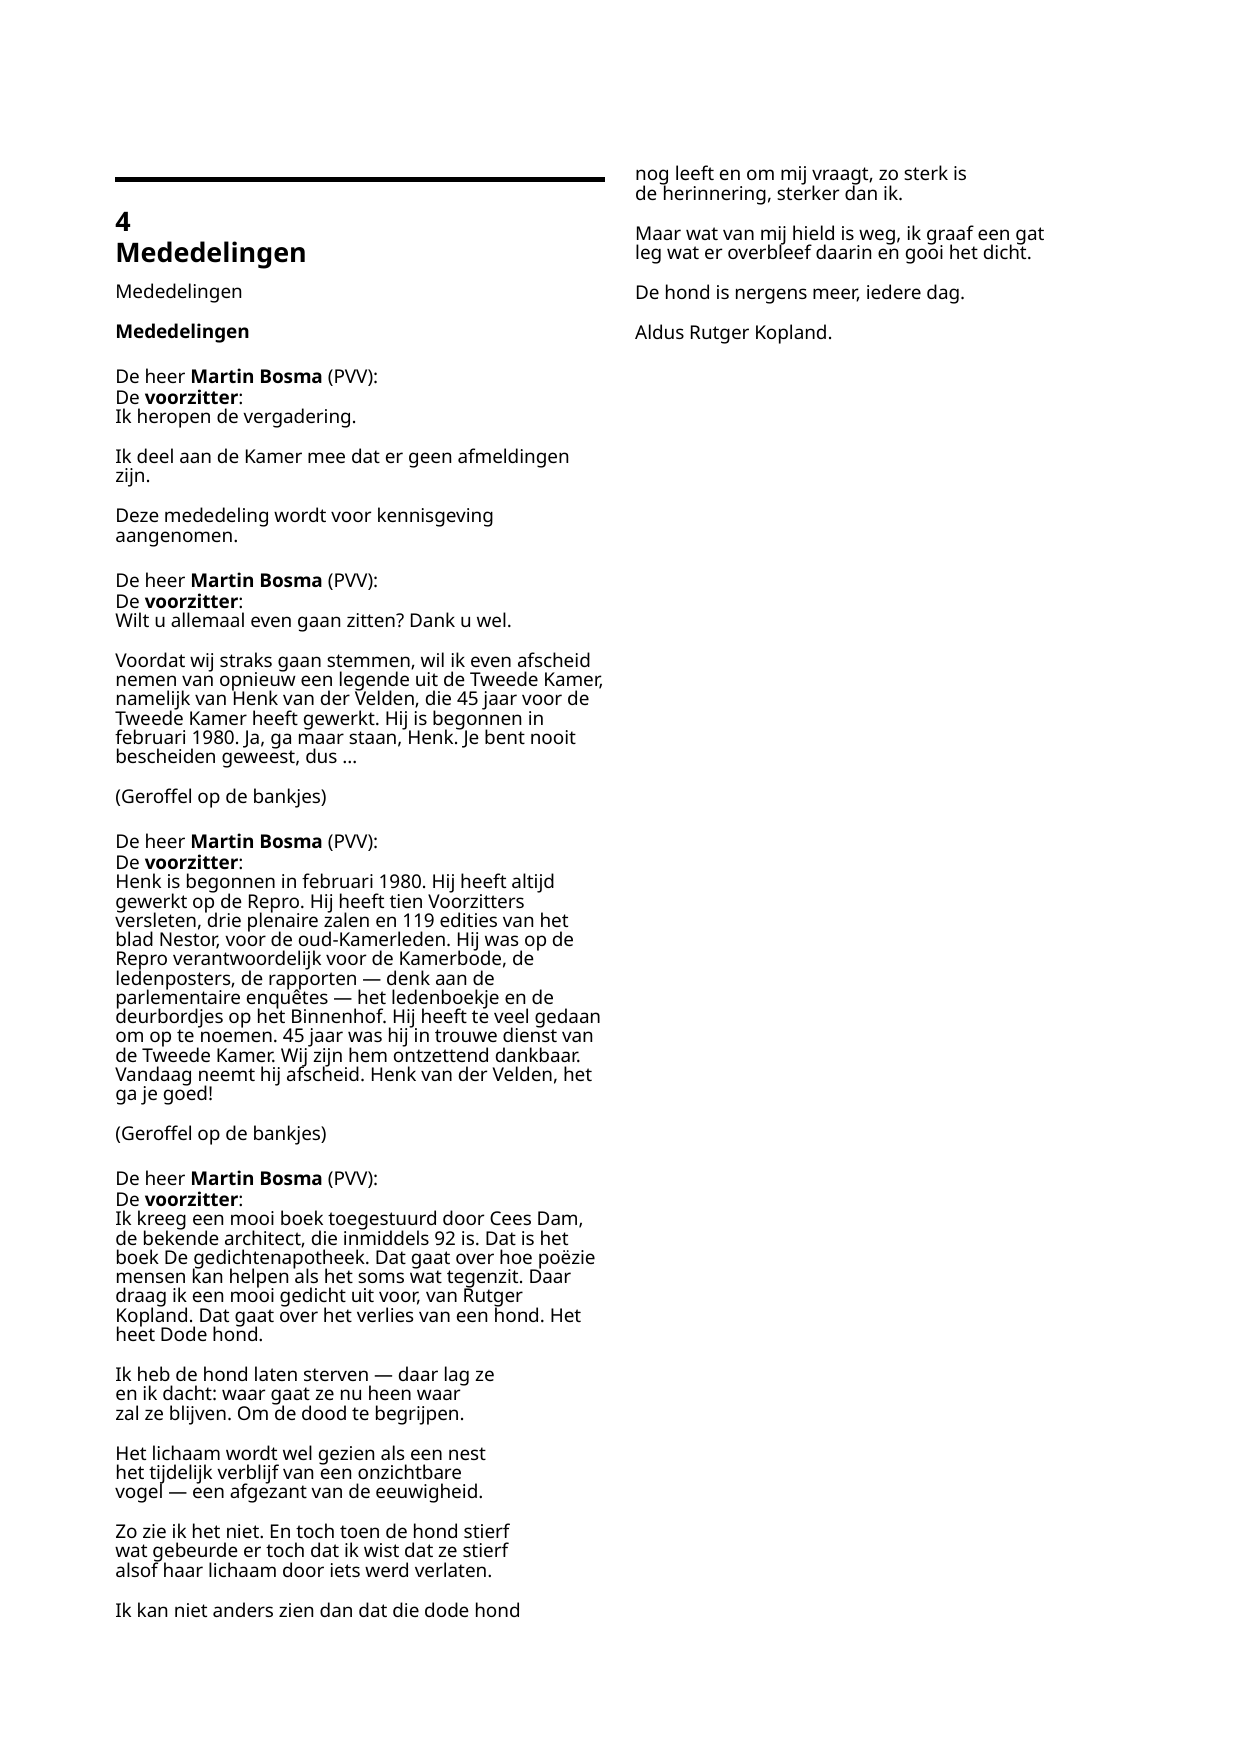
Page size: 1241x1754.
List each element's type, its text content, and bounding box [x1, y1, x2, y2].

text Ik heropen de vergadering. [115, 408, 605, 427]
text 4 [115, 203, 605, 239]
text Het lichaam wordt wel gezien als een nest [115, 1444, 605, 1464]
text Ik heb de hond laten sterven — daar lag ze [115, 1366, 605, 1385]
text Henk is begonnen in februari 1980. Hij heeft altijd gewerkt op de Repro. Hij heeft tien Voorzitters versleten, drie plenaire zalen en 119 edities van het blad Nestor, voor de oud-Kamerleden. Hij was op de Repro verantwoordelijk voor de Kamerbode, de ledenposters, de rapporten — denk aan de parlementaire enquêtes — het ledenboekje en de deurbordjes op het Binnenhof. Hij heeft te veel gedaan om op te noemen. 45 jaar was hij in trouwe dienst van de Tweede Kamer. Wij zijn hem ontzettend dankbaar. Vandaag neemt hij afscheid. Henk van der Velden, het ga je goed! [115, 873, 605, 1104]
text Mededelingen [115, 323, 605, 342]
text nog leeft en om mij vraagt, zo sterk is [635, 165, 1125, 184]
text De voorzitter: [115, 389, 605, 408]
text Ik deel aan de Kamer mee dat er geen afmeldingen zijn. [115, 448, 605, 487]
text alsof haar lichaam door iets werd verlaten. [115, 1562, 605, 1581]
text Maar wat van mij hield is weg, ik graaf een gat [635, 224, 1125, 244]
text De voorzitter: [115, 593, 605, 612]
text Aldus Rutger Kopland. [635, 324, 1125, 343]
text leg wat er overbleef daarin en gooi het dicht. [635, 244, 1125, 263]
text (Geroffel op de bankjes) [115, 1125, 605, 1144]
text Voordat wij straks gaan stemmen, wil ik even afscheid nemen van opnieuw een legende uit de Tweede Kamer, namelijk van Henk van der Velden, die 45 jaar voor de Tweede Kamer heeft gewerkt. Hij is begonnen in februari 1980. Ja, ga maar staan, Henk. Je bent nooit bescheiden geweest, dus … [115, 652, 605, 767]
text wat gebeurde er toch dat ik wist dat ze stierf [115, 1542, 605, 1562]
text De voorzitter: [115, 1191, 605, 1210]
text Mededelingen [115, 283, 605, 302]
text vogel — een afgezant van de eeuwigheid. [115, 1483, 605, 1502]
text De hond is nergens meer, iedere dag. [635, 284, 1125, 303]
text De heer Martin Bosma (PVV): [115, 1165, 605, 1191]
text het tijdelijk verblijf van een onzichtbare [115, 1464, 605, 1483]
text (Geroffel op de bankjes) [115, 788, 605, 807]
text de herinnering, sterker dan ik. [635, 184, 1125, 204]
text Wilt u allemaal even gaan zitten? Dank u wel. [115, 612, 605, 631]
text De heer Martin Bosma (PVV): [115, 363, 605, 389]
text Zo zie ik het niet. En toch toen de hond stierf [115, 1523, 605, 1542]
text Ik kreeg een mooi boek toegestuurd door Cees Dam, de bekende architect, die inmiddels 92 is. Dat is het boek De gedichtenapotheek. Dat gaat over hoe poëzie mensen kan helpen als het soms wat tegenzit. Daar draag ik een mooi gedicht uit voor, van Rutger Kopland. Dat gaat over het verlies van een hond. Het heet Dode hond. [115, 1210, 605, 1345]
text en ik dacht: waar gaat ze nu heen waar [115, 1385, 605, 1404]
text De heer Martin Bosma (PVV): [115, 567, 605, 593]
text zal ze blijven. Om de dood te begrijpen. [115, 1404, 605, 1424]
text De heer Martin Bosma (PVV): [115, 828, 605, 854]
text Mededelingen [115, 239, 605, 283]
text Ik kan niet anders zien dan dat die dode hond [115, 1602, 605, 1621]
text De voorzitter: [115, 854, 605, 873]
text Deze mededeling wordt voor kennisgeving aangenomen. [115, 507, 605, 546]
